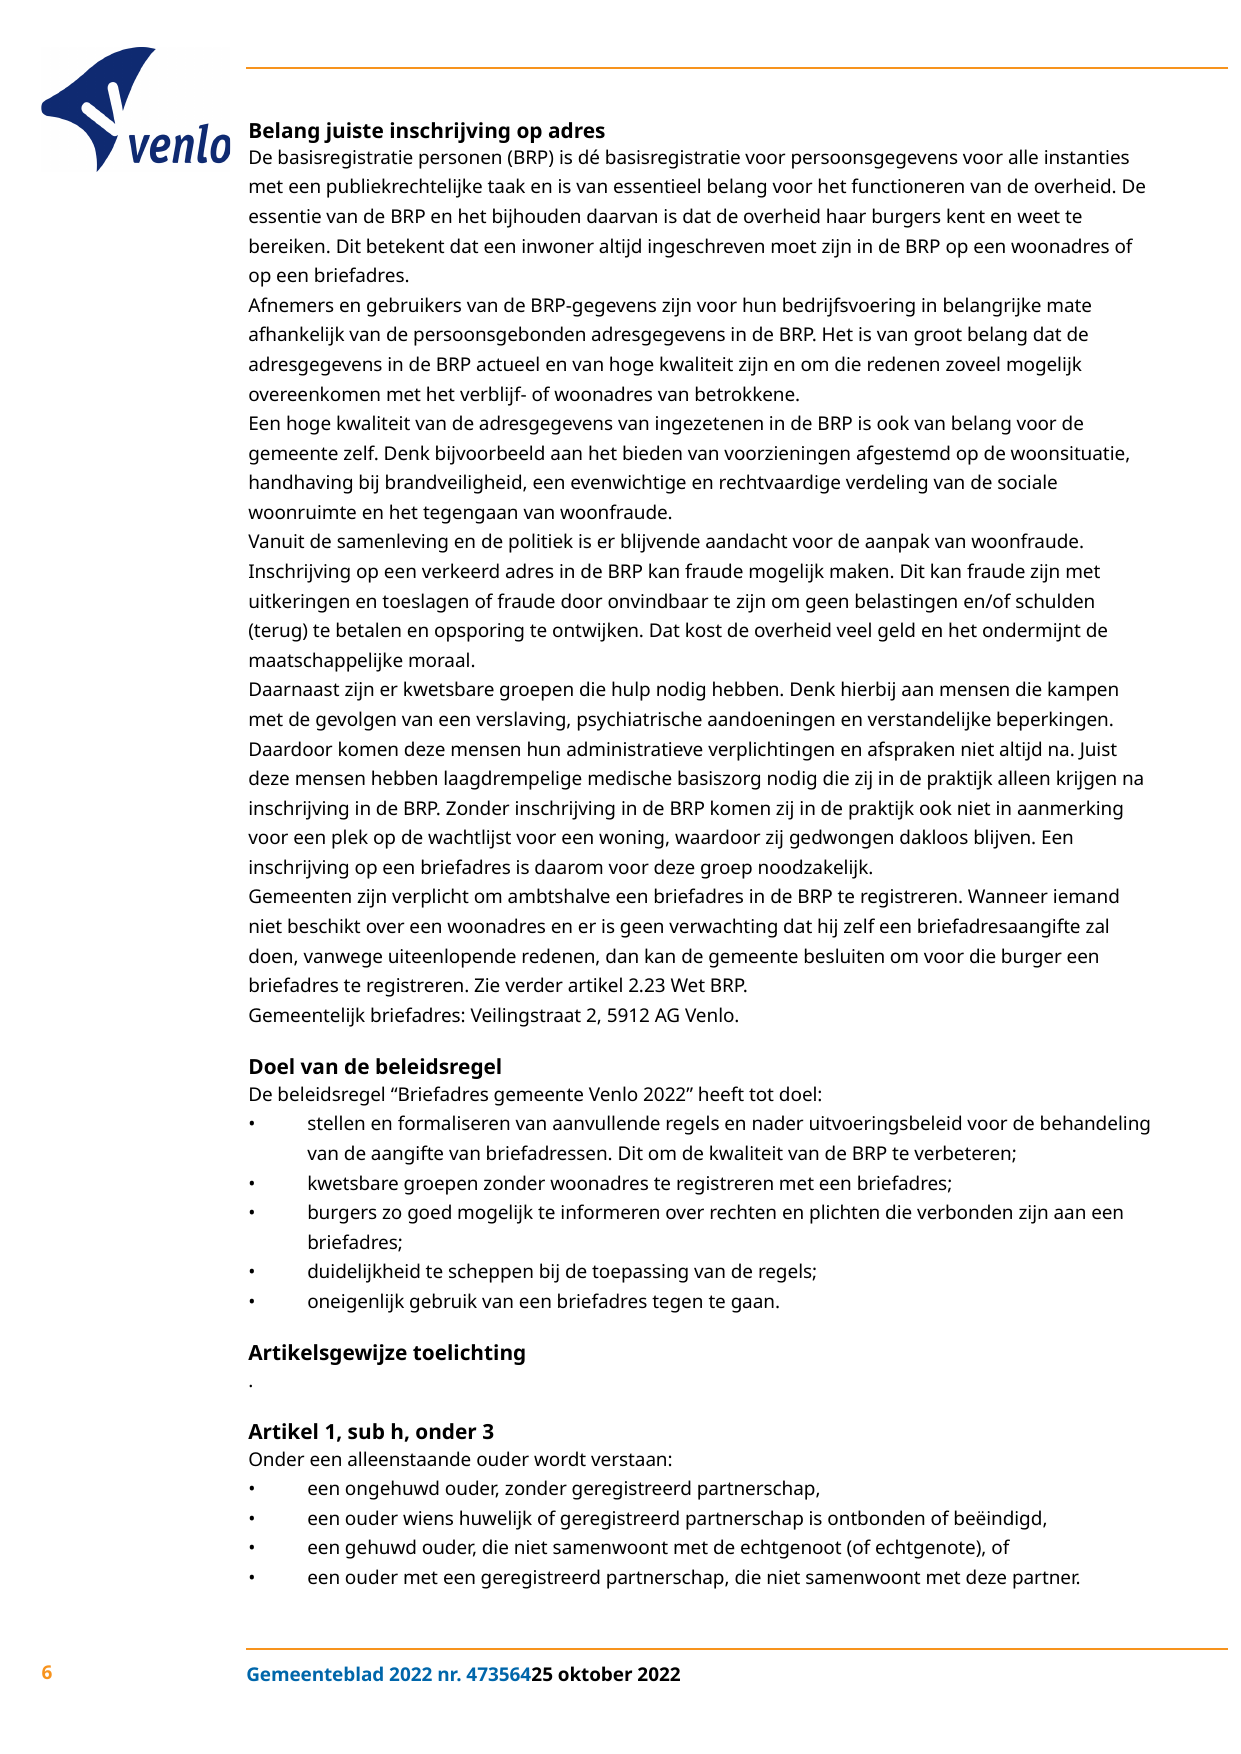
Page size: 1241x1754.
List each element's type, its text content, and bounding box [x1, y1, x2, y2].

text Gemeentelijk briefadres: Veilingstraat 2, 5912 AG Venlo. [248, 1002, 1152, 1028]
list een ouder wiens huwelijk of geregistreerd partnerschap is ontbonden of beëindigd, [248, 1505, 1152, 1531]
text De beleidsregel “Briefadres gemeente Venlo 2022” heeft tot doel: [248, 1081, 1152, 1107]
text Doel van de beleidsregel [248, 1052, 1152, 1081]
list burgers zo goed mogelijk te informeren over rechten en plichten die verbonden zijn aan een briefadres; [248, 1199, 1152, 1254]
picture [41, 47, 231, 172]
text Artikelsgewijze toelichting [248, 1338, 1152, 1367]
list een gehuwd ouder, die niet samenwoont met de echtgenoot (of echtgenote), of [248, 1534, 1152, 1560]
list stellen en formaliseren van aanvullende regels en nader uitvoeringsbeleid voor de behandeling van de aangifte van briefadressen. Dit om de kwaliteit van de BRP te verbeteren; [248, 1111, 1152, 1166]
text De basisregistratie personen (BRP) is dé basisregistratie voor persoonsgegevens voor alle instanties met een publiekrechtelijke taak en is van essentieel belang voor het functioneren van de overheid. De essentie van de BRP en het bijhouden daarvan is dat de overheid haar burgers kent en weet te bereiken. Dit betekent dat een inwoner altijd ingeschreven moet zijn in de BRP op een woonadres of op een briefadres. [248, 144, 1152, 288]
text . [248, 1367, 1152, 1393]
list een ongehuwd ouder, zonder geregistreerd partnerschap, [248, 1475, 1152, 1501]
text Belang juiste inschrijving op adres [248, 116, 1152, 144]
text Een hoge kwaliteit van de adresgegevens van ingezetenen in de BRP is ook van belang voor de gemeente zelf. Denk bijvoorbeeld aan het bieden van voorzieningen afgestemd op de woonsituatie, handhaving bij brandveiligheid, een evenwichtige en rechtvaardige verdeling van de sociale woonruimte en het tegengaan van woonfraude. [248, 410, 1152, 525]
text Onder een alleenstaande ouder wordt verstaan: [248, 1446, 1152, 1471]
text Afnemers en gebruikers van de BRP-gegevens zijn voor hun bedrijfsvoering in belangrijke mate afhankelijk van de persoonsgebonden adresgegevens in de BRP. Het is van groot belang dat de adresgegevens in de BRP actueel en van hoge kwaliteit zijn en om die redenen zoveel mogelijk overeenkomen met het verblijf- of woonadres van betrokkene. [248, 292, 1152, 407]
text Artikel 1, sub h, onder 3 [248, 1417, 1152, 1446]
list een ouder met een geregistreerd partnerschap, die niet samenwoont met deze partner. [248, 1564, 1152, 1590]
text Daarnaast zijn er kwetsbare groepen die hulp nodig hebben. Denk hierbij aan mensen die kampen met de gevolgen van een verslaving, psychiatrische aandoeningen en verstandelijke beperkingen. Daardoor komen deze mensen hun administratieve verplichtingen en afspraken niet altijd na. Juist deze mensen hebben laagdrempelige medische basiszorg nodig die zij in de praktijk alleen krijgen na inschrijving in de BRP. Zonder inschrijving in de BRP komen zij in de praktijk ook niet in aanmerking voor een plek op de wachtlijst voor een woning, waardoor zij gedwongen dakloos blijven. Een inschrijving op een briefadres is daarom voor deze groep noodzakelijk. [248, 677, 1152, 880]
list oneigenlijk gebruik van een briefadres tegen te gaan. [248, 1288, 1152, 1314]
text Vanuit de samenleving en de politiek is er blijvende aandacht voor de aanpak van woonfraude. Inschrijving op een verkeerd adres in de BRP kan fraude mogelijk maken. Dit kan fraude zijn met uitkeringen en toeslagen of fraude door onvindbaar te zijn om geen belastingen en/of schulden (terug) te betalen en opsporing te ontwijken. Dat kost de overheid veel geld en het ondermijnt de maatschappelijke moraal. [248, 529, 1152, 673]
list duidelijkheid te scheppen bij de toepassing van de regels; [248, 1258, 1152, 1284]
text Gemeenten zijn verplicht om ambtshalve een briefadres in de BRP te registreren. Wanneer iemand niet beschikt over een woonadres en er is geen verwachting dat hij zelf een briefadresaangifte zal doen, vanwege uiteenlopende redenen, dan kan de gemeente besluiten om voor die burger een briefadres te registreren. Zie verder artikel 2.23 Wet BRP. [248, 884, 1152, 998]
list kwetsbare groepen zonder woonadres te registreren met een briefadres; [248, 1170, 1152, 1195]
